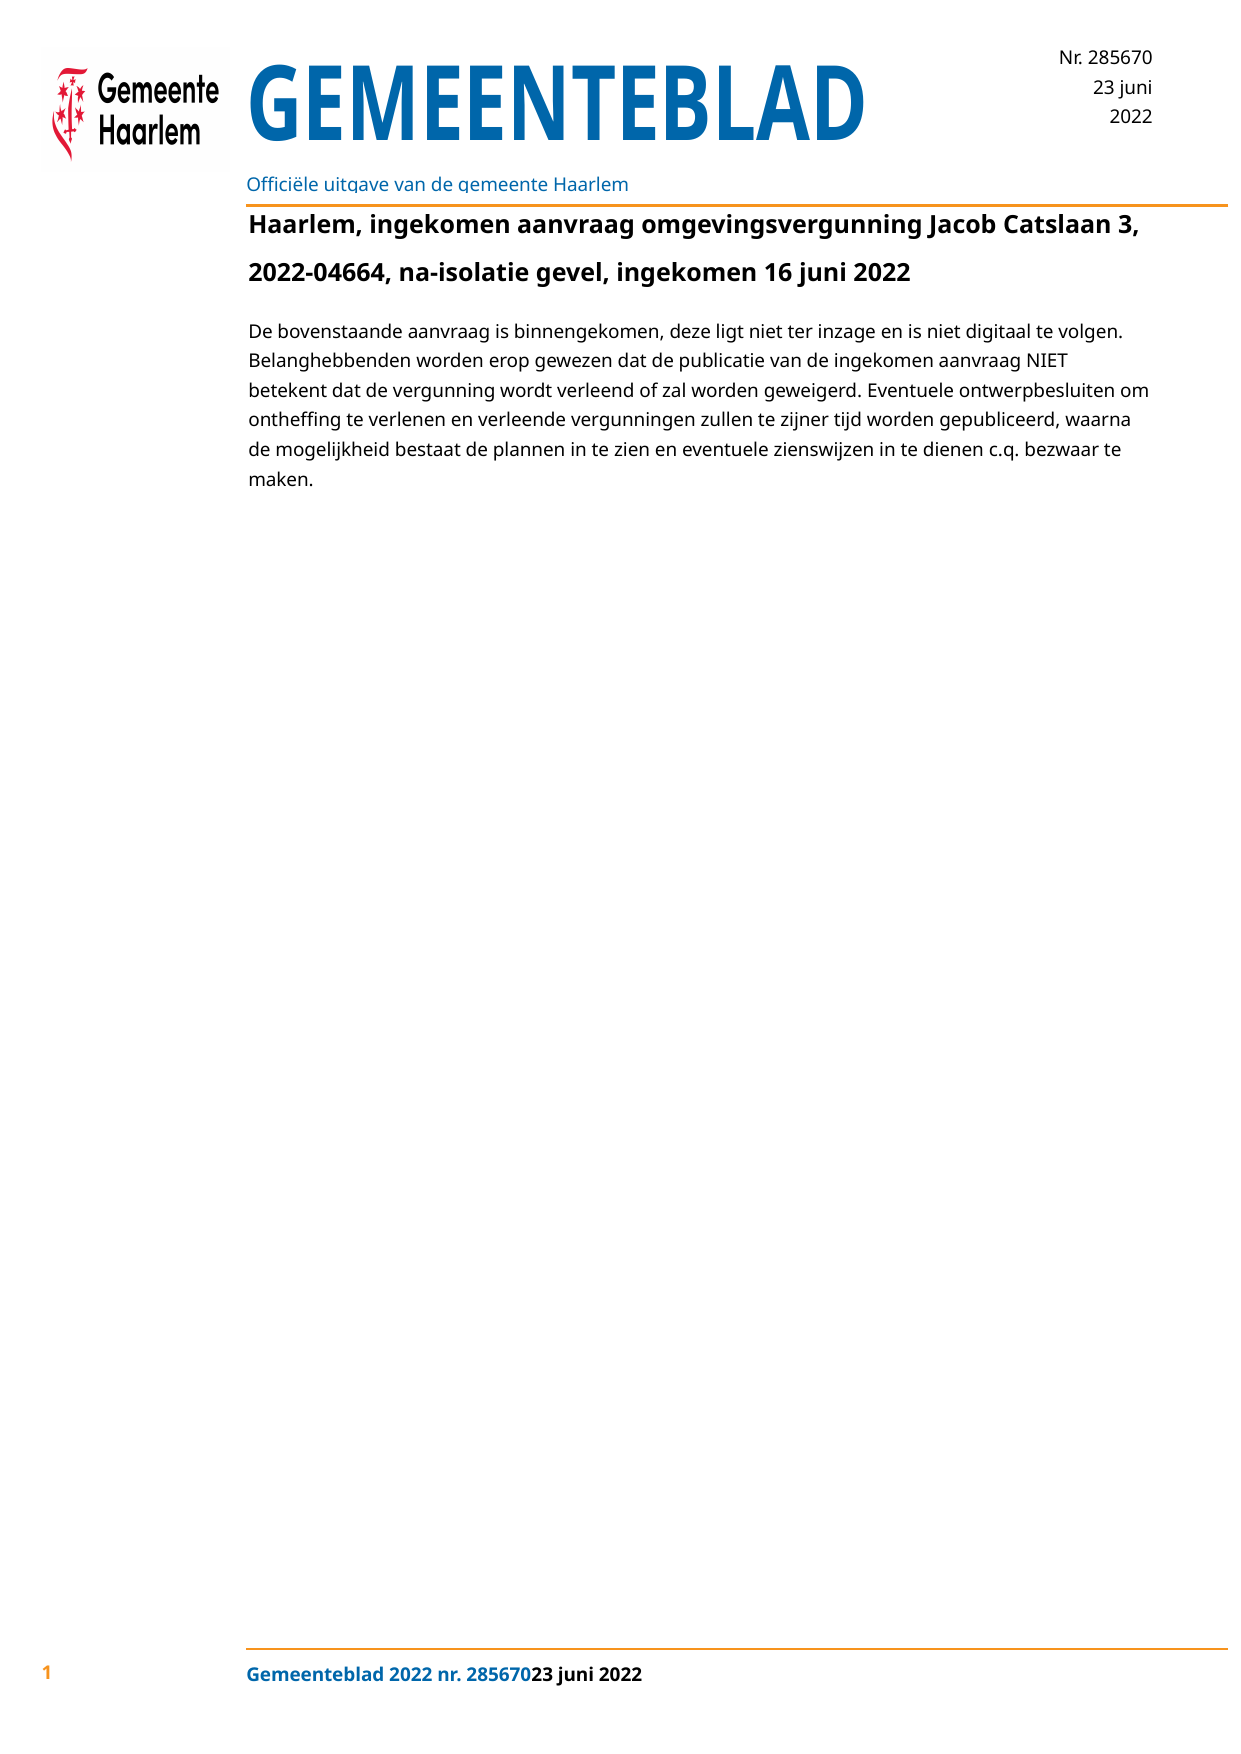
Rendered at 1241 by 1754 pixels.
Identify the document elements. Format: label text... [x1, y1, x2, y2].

picture [41, 47, 231, 172]
text De bovenstaande aanvraag is binnengekomen, deze ligt niet ter inzage en is niet digitaal te volgen. Belanghebbenden worden erop gewezen dat de publicatie van de ingekomen aanvraag NIET betekent dat de vergunning wordt verleend of zal worden geweigerd. Eventuele ontwerpbesluiten om ontheffing te verlenen en verleende vergunningen zullen te zijner tijd worden gepubliceerd, waarna de mogelijkheid bestaat de plannen in te zien en eventuele zienswijzen in te dienen c.q. bezwaar te maken. [248, 318, 1152, 492]
text Haarlem, ingekomen aanvraag omgevingsvergunning Jacob Catslaan 3, 2022-04664, na-isolatie gevel, ingekomen 16 juni 2022 [248, 207, 1152, 288]
